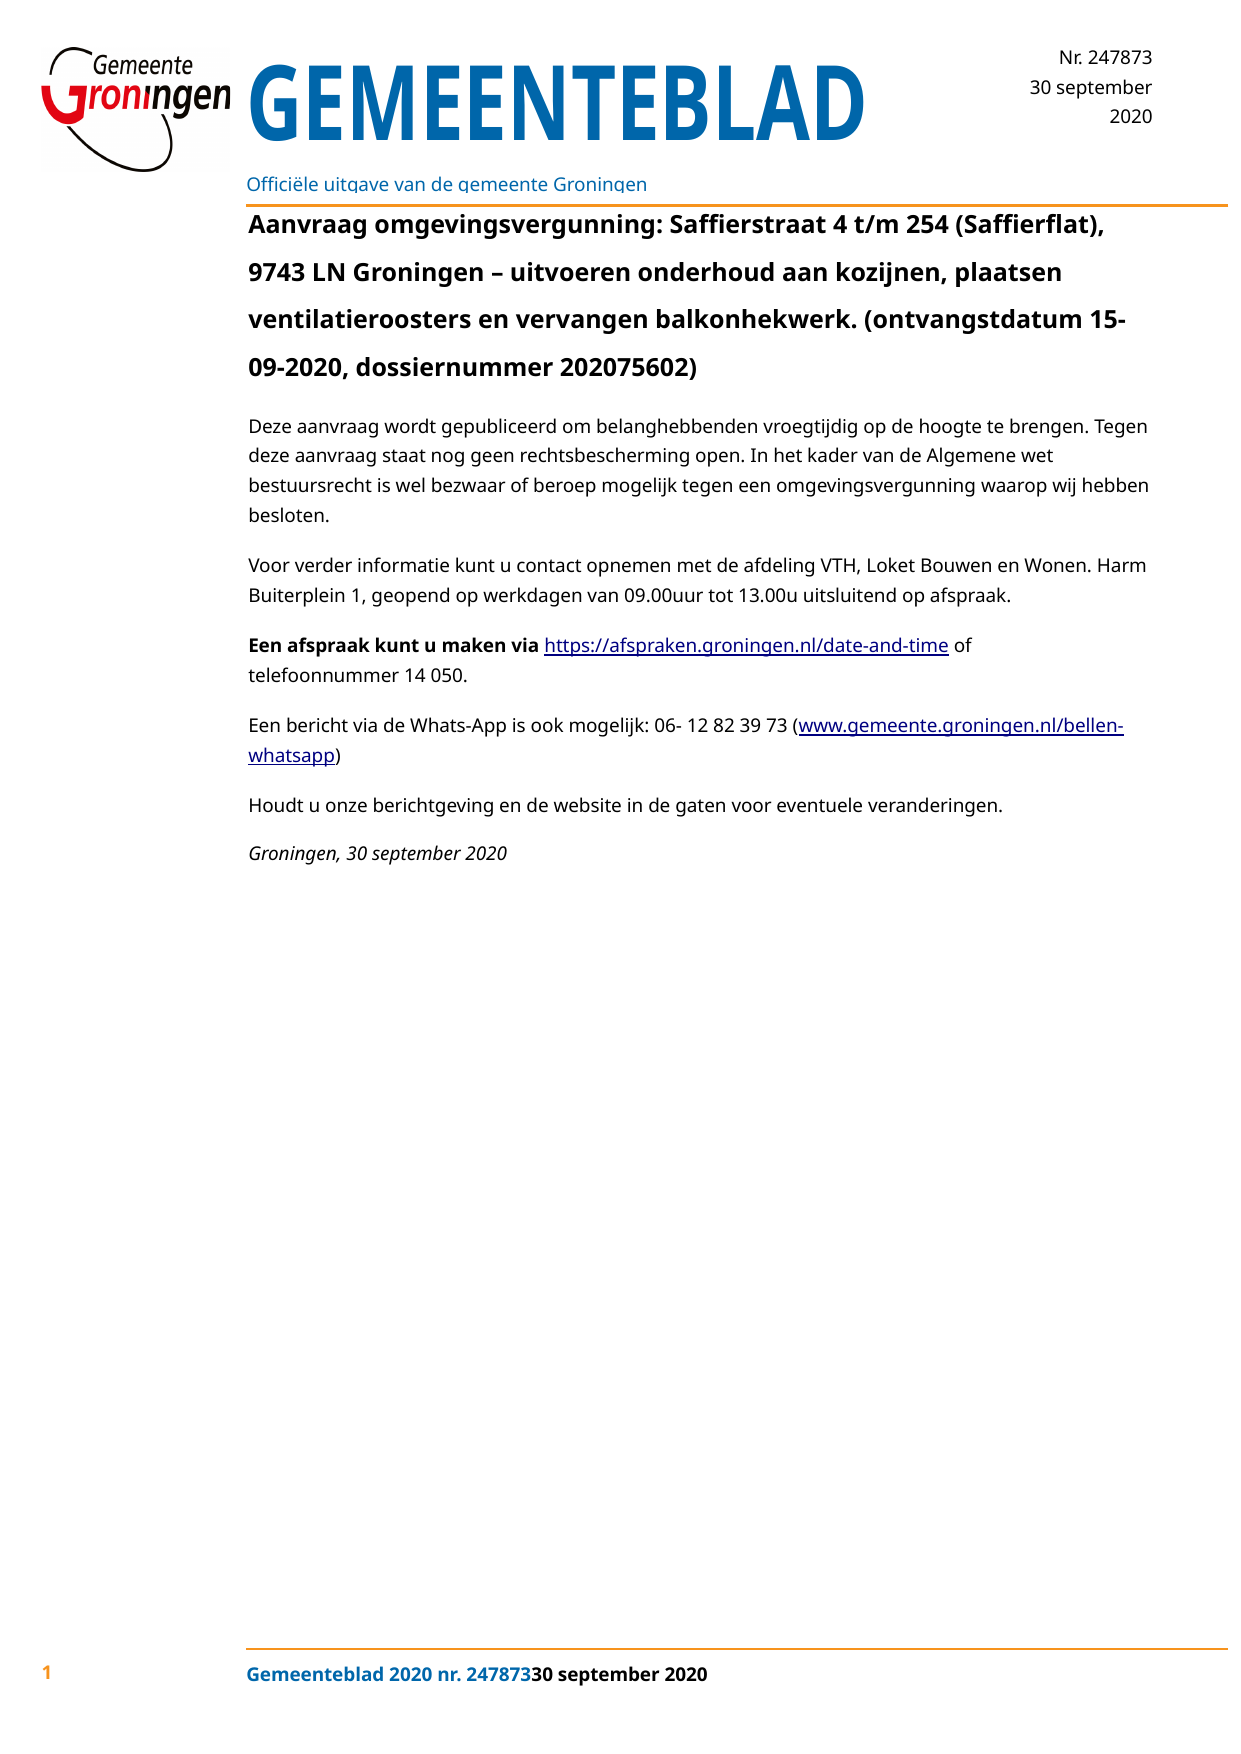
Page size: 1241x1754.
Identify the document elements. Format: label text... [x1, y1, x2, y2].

text Een bericht via de Whats-App is ook mogelijk: 06- 12 82 39 73 (www.gemeente.groningen.nl/bellen-whatsapp) [248, 712, 1152, 768]
text Deze aanvraag wordt gepubliceerd om belanghebbenden vroegtijdig op de hoogte te brengen. Tegen deze aanvraag staat nog geen rechtsbescherming open. In het kader van de Algemene wet bestuursrecht is wel bezwaar of beroep mogelijk tegen een omgevingsvergunning waarop wij hebben besloten. [248, 413, 1152, 528]
text Groningen, 30 september 2020 [248, 840, 1152, 866]
text Voor verder informatie kunt u contact opnemen met de afdeling VTH, Loket Bouwen en Wonen. Harm Buiterplein 1, geopend op werkdagen van 09.00uur tot 13.00u uitsluitend op afspraak. [248, 552, 1152, 608]
text Aanvraag omgevingsvergunning: Saffierstraat 4 t/m 254 (Saffierflat), 9743 LN Groningen – uitvoeren onderhoud aan kozijnen, plaatsen ventilatieroosters en vervangen balkonhekwerk. (ontvangstdatum 15-09-2020, dossiernummer 202075602) [248, 207, 1152, 384]
picture [41, 47, 231, 172]
text Een afspraak kunt u maken via https://afspraken.groningen.nl/date-and-time of telefoonnummer 14 050. [248, 632, 1152, 688]
text Houdt u onze berichtgeving en de website in de gaten voor eventuele veranderingen. [248, 792, 1152, 818]
